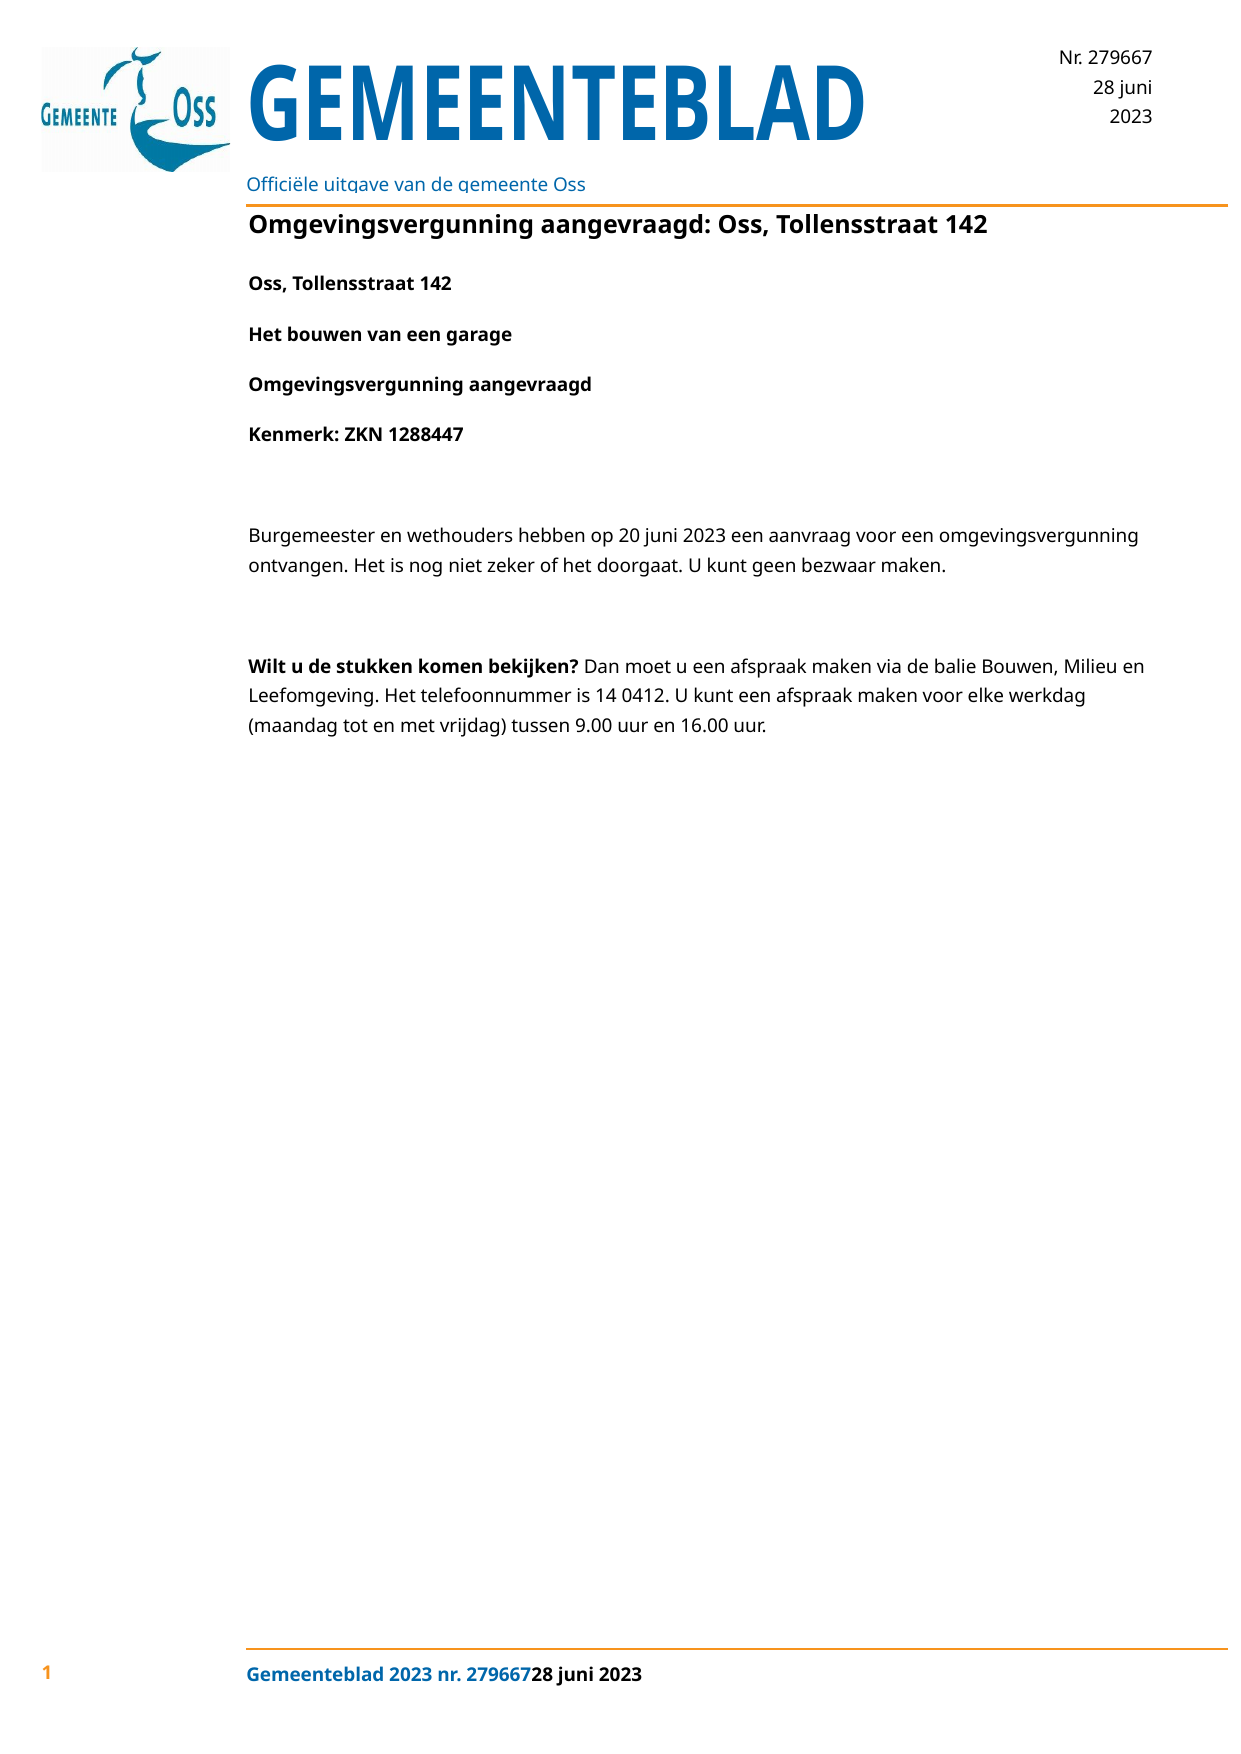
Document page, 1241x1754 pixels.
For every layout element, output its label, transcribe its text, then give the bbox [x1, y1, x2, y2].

text Kenmerk: ZKN 1288447 [248, 422, 1152, 447]
text Wilt u de stukken komen bekijken? Dan moet u een afspraak maken via de balie Bouwen, Milieu en Leefomgeving. Het telefoonnummer is 14 0412. U kunt een afspraak maken voor elke werkdag (maandag tot en met vrijdag) tussen 9.00 uur en 16.00 uur. [248, 653, 1152, 738]
text Het bouwen van een garage [248, 321, 1152, 346]
picture [41, 47, 231, 172]
text Oss, Tollensstraat 142 [248, 270, 1152, 296]
text Omgevingsvergunning aangevraagd: Oss, Tollensstraat 142 [248, 207, 1152, 241]
text Burgemeester en wethouders hebben op 20 juni 2023 een aanvraag voor een omgevingsvergunning ontvangen. Het is nog niet zeker of het doorgaat. U kunt geen bezwaar maken. [248, 522, 1152, 578]
text Omgevingsvergunning aangevraagd [248, 371, 1152, 397]
